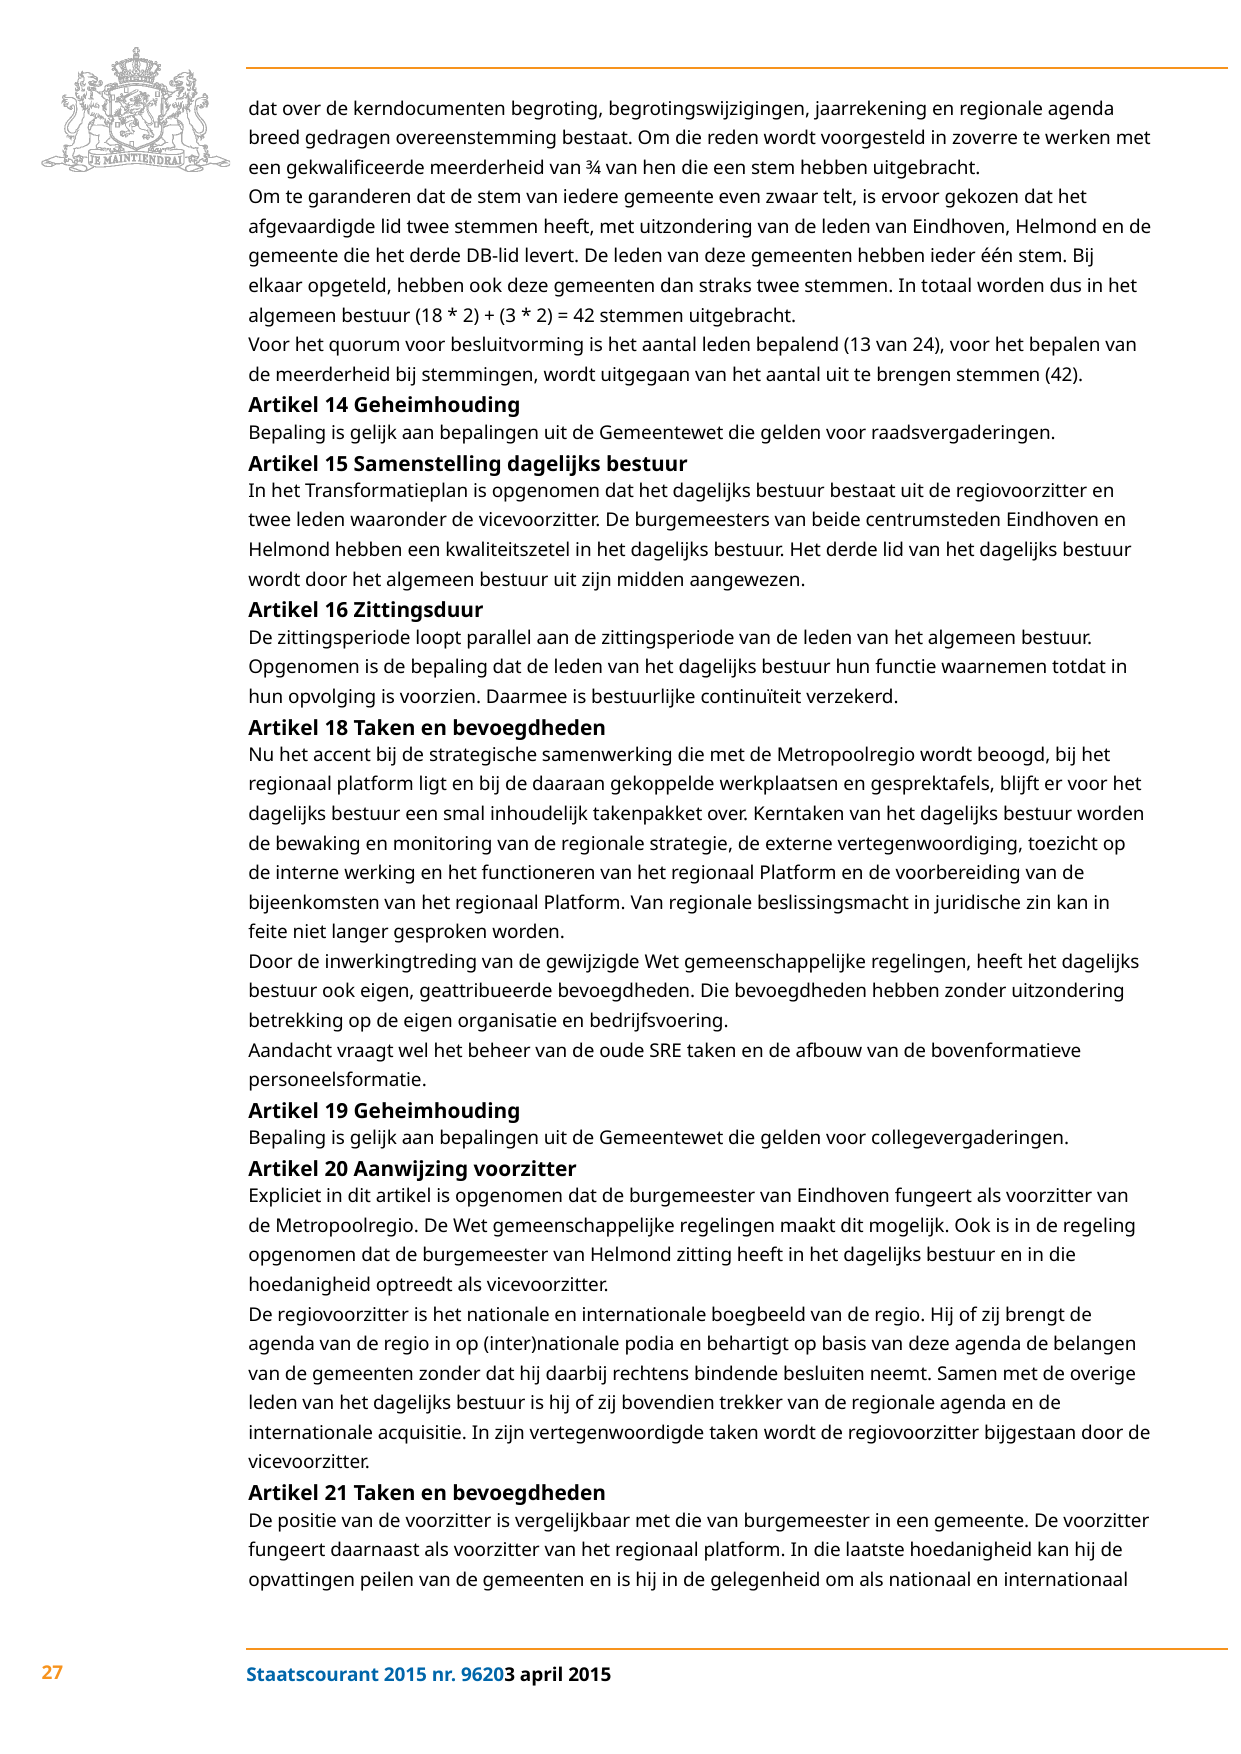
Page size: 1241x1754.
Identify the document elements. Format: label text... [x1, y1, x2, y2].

picture [41, 47, 231, 172]
text Bepaling is gelijk aan bepalingen uit de Gemeentewet die gelden voor collegevergaderingen. [248, 1124, 1152, 1150]
text Artikel 20 Aanwijzing voorzitter [248, 1154, 1152, 1182]
text De regiovoorzitter is het nationale en internationale boegbeeld van de regio. Hij of zij brengt de agenda van de regio in op (inter)nationale podia en behartigt op basis van deze agenda de belangen van de gemeenten zonder dat hij daarbij rechtens bindende besluiten neemt. Samen met de overige leden van het dagelijks bestuur is hij of zij bovendien trekker van de regionale agenda en de internationale acquisitie. In zijn vertegenwoordigde taken wordt de regiovoorzitter bijgestaan door de vicevoorzitter. [248, 1301, 1152, 1474]
text Aandacht vraagt wel het beheer van de oude SRE taken en de afbouw van de bovenformatieve personeelsformatie. [248, 1037, 1152, 1092]
text In het Transformatieplan is opgenomen dat het dagelijks bestuur bestaat uit de regiovoorzitter en twee leden waaronder de vicevoorzitter. De burgemeesters van beide centrumsteden Eindhoven en Helmond hebben een kwaliteitszetel in het dagelijks bestuur. Het derde lid van het dagelijks bestuur wordt door het algemeen bestuur uit zijn midden aangewezen. [248, 477, 1152, 592]
text Expliciet in dit artikel is opgenomen dat de burgemeester van Eindhoven fungeert als voorzitter van de Metropoolregio. De Wet gemeenschappelijke regelingen maakt dit mogelijk. Ook is in de regeling opgenomen dat de burgemeester van Helmond zitting heeft in het dagelijks bestuur en in die hoedanigheid optreedt als vicevoorzitter. [248, 1182, 1152, 1297]
text De positie van de voorzitter is vergelijkbaar met die van burgemeester in een gemeente. De voorzitter fungeert daarnaast als voorzitter van het regionaal platform. In die laatste hoedanigheid kan hij de opvattingen peilen van de gemeenten en is hij in de gelegenheid om als nationaal en internationaal [248, 1507, 1152, 1592]
text Artikel 21 Taken en bevoegdheden [248, 1478, 1152, 1507]
text Bepaling is gelijk aan bepalingen uit de Gemeentewet die gelden voor raadsvergaderingen. [248, 419, 1152, 445]
text Artikel 15 Samenstelling dagelijks bestuur [248, 449, 1152, 477]
text De zittingsperiode loopt parallel aan de zittingsperiode van de leden van het algemeen bestuur. Opgenomen is de bepaling dat de leden van het dagelijks bestuur hun functie waarnemen totdat in hun opvolging is voorzien. Daarmee is bestuurlijke continuïteit verzekerd. [248, 624, 1152, 709]
text dat over de kerndocumenten begroting, begrotingswijzigingen, jaarrekening en regionale agenda breed gedragen overeenstemming bestaat. Om die reden wordt voorgesteld in zoverre te werken met een gekwalificeerde meerderheid van ¾ van hen die een stem hebben uitgebracht. [248, 95, 1152, 180]
text Nu het accent bij de strategische samenwerking die met de Metropoolregio wordt beoogd, bij het regionaal platform ligt en bij de daaraan gekoppelde werkplaatsen en gesprektafels, blijft er voor het dagelijks bestuur een smal inhoudelijk takenpakket over. Kerntaken van het dagelijks bestuur worden de bewaking en monitoring van de regionale strategie, de externe vertegenwoordiging, toezicht op de interne werking en het functioneren van het regionaal Platform en de voorbereiding van de bijeenkomsten van het regionaal Platform. Van regionale beslissingsmacht in juridische zin kan in feite niet langer gesproken worden. [248, 741, 1152, 944]
text Artikel 16 Zittingsduur [248, 595, 1152, 624]
text Artikel 19 Geheimhouding [248, 1096, 1152, 1124]
text Artikel 18 Taken en bevoegdheden [248, 713, 1152, 741]
text Voor het quorum voor besluitvorming is het aantal leden bepalend (13 van 24), voor het bepalen van de meerderheid bij stemmingen, wordt uitgegaan van het aantal uit te brengen stemmen (42). [248, 331, 1152, 387]
text Artikel 14 Geheimhouding [248, 391, 1152, 419]
text Door de inwerkingtreding van de gewijzigde Wet gemeenschappelijke regelingen, heeft het dagelijks bestuur ook eigen, geattribueerde bevoegdheden. Die bevoegdheden hebben zonder uitzondering betrekking op de eigen organisatie en bedrijfsvoering. [248, 948, 1152, 1033]
text Om te garanderen dat de stem van iedere gemeente even zwaar telt, is ervoor gekozen dat het afgevaardigde lid twee stemmen heeft, met uitzondering van de leden van Eindhoven, Helmond en de gemeente die het derde DB-lid levert. De leden van deze gemeenten hebben ieder één stem. Bij elkaar opgeteld, hebben ook deze gemeenten dan straks twee stemmen. In totaal worden dus in het algemeen bestuur (18 * 2) + (3 * 2) = 42 stemmen uitgebracht. [248, 183, 1152, 328]
